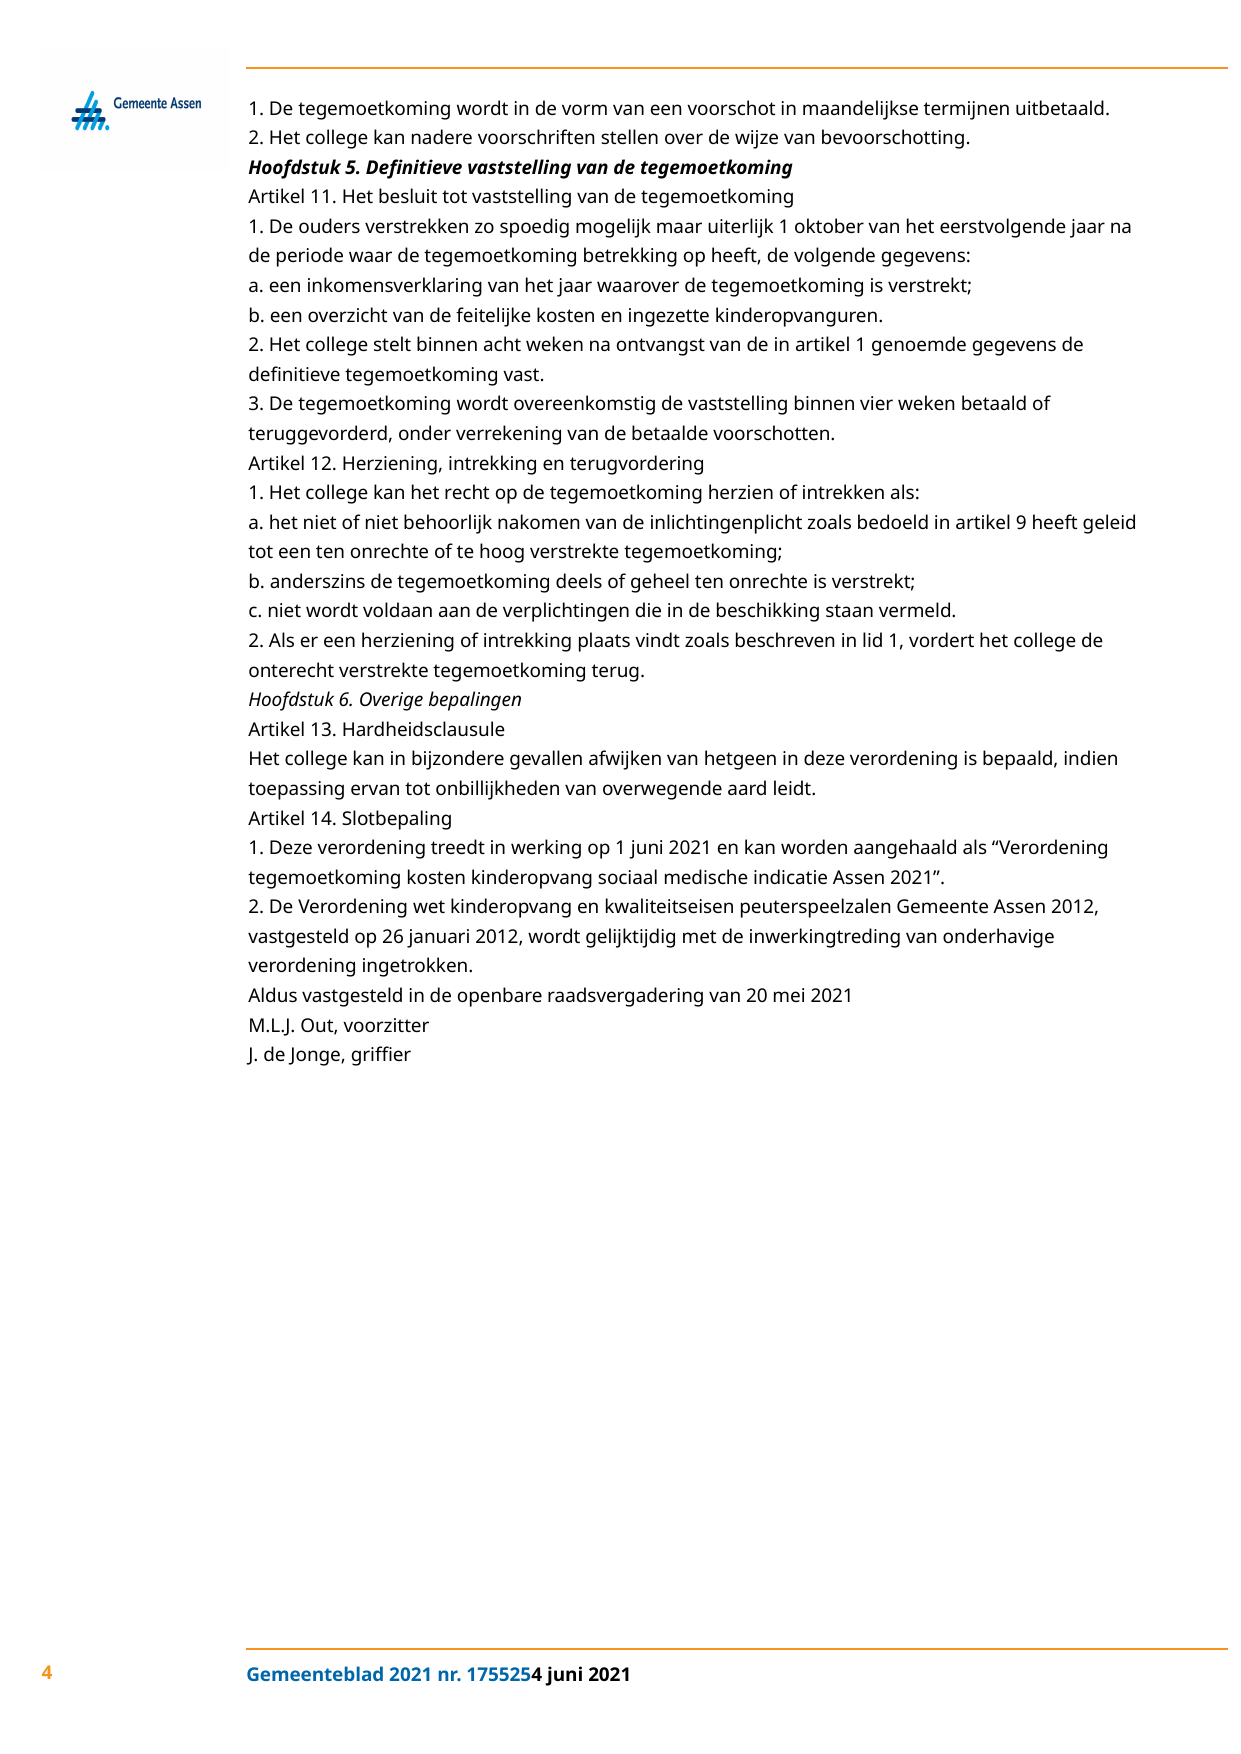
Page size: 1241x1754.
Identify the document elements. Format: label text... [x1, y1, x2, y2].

text 1. De ouders verstrekken zo spoedig mogelijk maar uiterlijk 1 oktober van het eerstvolgende jaar na de periode waar de tegemoetkoming betrekking op heeft, de volgende gegevens: [248, 213, 1152, 268]
text 2. Het college kan nadere voorschriften stellen over de wijze van bevoorschotting. [248, 124, 1152, 150]
text 1. Deze verordening treedt in werking op 1 juni 2021 en kan worden aangehaald als “Verordening tegemoetkoming kosten kinderopvang sociaal medische indicatie Assen 2021”. [248, 834, 1152, 890]
text 1. De tegemoetkoming wordt in de vorm van een voorschot in maandelijkse termijnen uitbetaald. [248, 95, 1152, 121]
text Het college kan in bijzondere gevallen afwijken van hetgeen in deze verordening is bepaald, indien toepassing ervan tot onbillijkheden van overwegende aard leidt. [248, 746, 1152, 801]
picture [41, 47, 231, 172]
text Artikel 12. Herziening, intrekking en terugvordering [248, 450, 1152, 476]
text 3. De tegemoetkoming wordt overeenkomstig de vaststelling binnen vier weken betaald of teruggevorderd, onder verrekening van de betaalde voorschotten. [248, 391, 1152, 446]
text Artikel 14. Slotbepaling [248, 805, 1152, 831]
text c. niet wordt voldaan aan de verplichtingen die in de beschikking staan vermeld. [248, 598, 1152, 623]
text Hoofdstuk 5. Definitieve vaststelling van de tegemoetkoming [248, 154, 1152, 180]
text 2. Het college stelt binnen acht weken na ontvangst van de in artikel 1 genoemde gegevens de definitieve tegemoetkoming vast. [248, 331, 1152, 387]
text Hoofdstuk 6. Overige bepalingen [248, 686, 1152, 712]
text 2. De Verordening wet kinderopvang en kwaliteitseisen peuterspeelzalen Gemeente Assen 2012, vastgesteld op 26 januari 2012, wordt gelijktijdig met de inwerkingtreding van onderhavige verordening ingetrokken. [248, 893, 1152, 978]
text Artikel 11. Het besluit tot vaststelling van de tegemoetkoming [248, 183, 1152, 209]
text J. de Jonge, griffier [248, 1041, 1152, 1067]
text M.L.J. Out, voorzitter [248, 1012, 1152, 1038]
text 2. Als er een herziening of intrekking plaats vindt zoals beschreven in lid 1, vordert het college de onterecht verstrekte tegemoetkoming terug. [248, 627, 1152, 683]
text Artikel 13. Hardheidsclausule [248, 716, 1152, 742]
text b. anderszins de tegemoetkoming deels of geheel ten onrechte is verstrekt; [248, 568, 1152, 594]
text b. een overzicht van de feitelijke kosten en ingezette kinderopvanguren. [248, 302, 1152, 328]
text a. een inkomensverklaring van het jaar waarover de tegemoetkoming is verstrekt; [248, 272, 1152, 298]
text Aldus vastgesteld in de openbare raadsvergadering van 20 mei 2021 [248, 982, 1152, 1008]
text a. het niet of niet behoorlijk nakomen van de inlichtingenplicht zoals bedoeld in artikel 9 heeft geleid tot een ten onrechte of te hoog verstrekte tegemoetkoming; [248, 509, 1152, 564]
text 1. Het college kan het recht op de tegemoetkoming herzien of intrekken als: [248, 479, 1152, 505]
